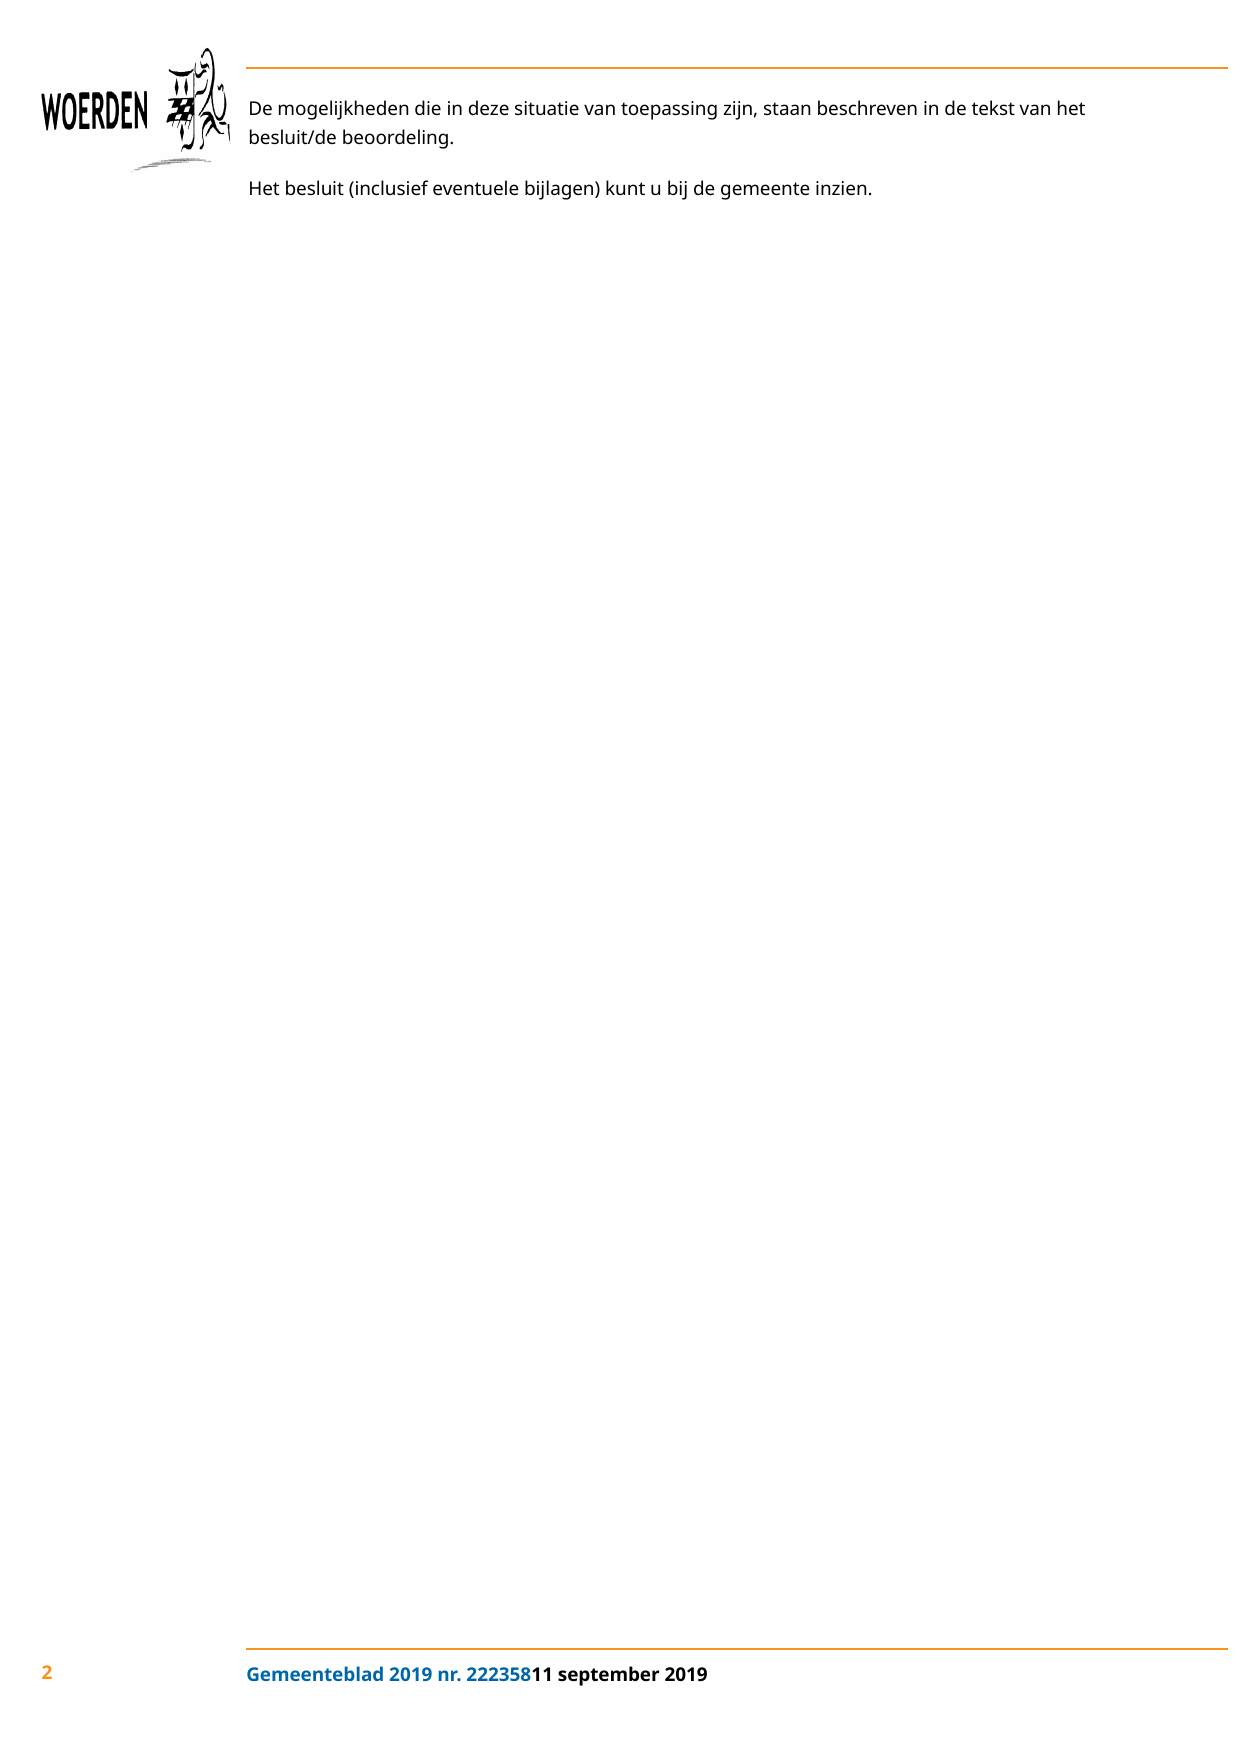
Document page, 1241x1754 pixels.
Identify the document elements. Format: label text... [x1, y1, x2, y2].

text De mogelijkheden die in deze situatie van toepassing zijn, staan beschreven in de tekst van het besluit/de beoordeling. [248, 95, 1152, 150]
text Het besluit (inclusief eventuele bijlagen) kunt u bij de gemeente inzien. [248, 175, 1152, 201]
picture [41, 47, 231, 172]
